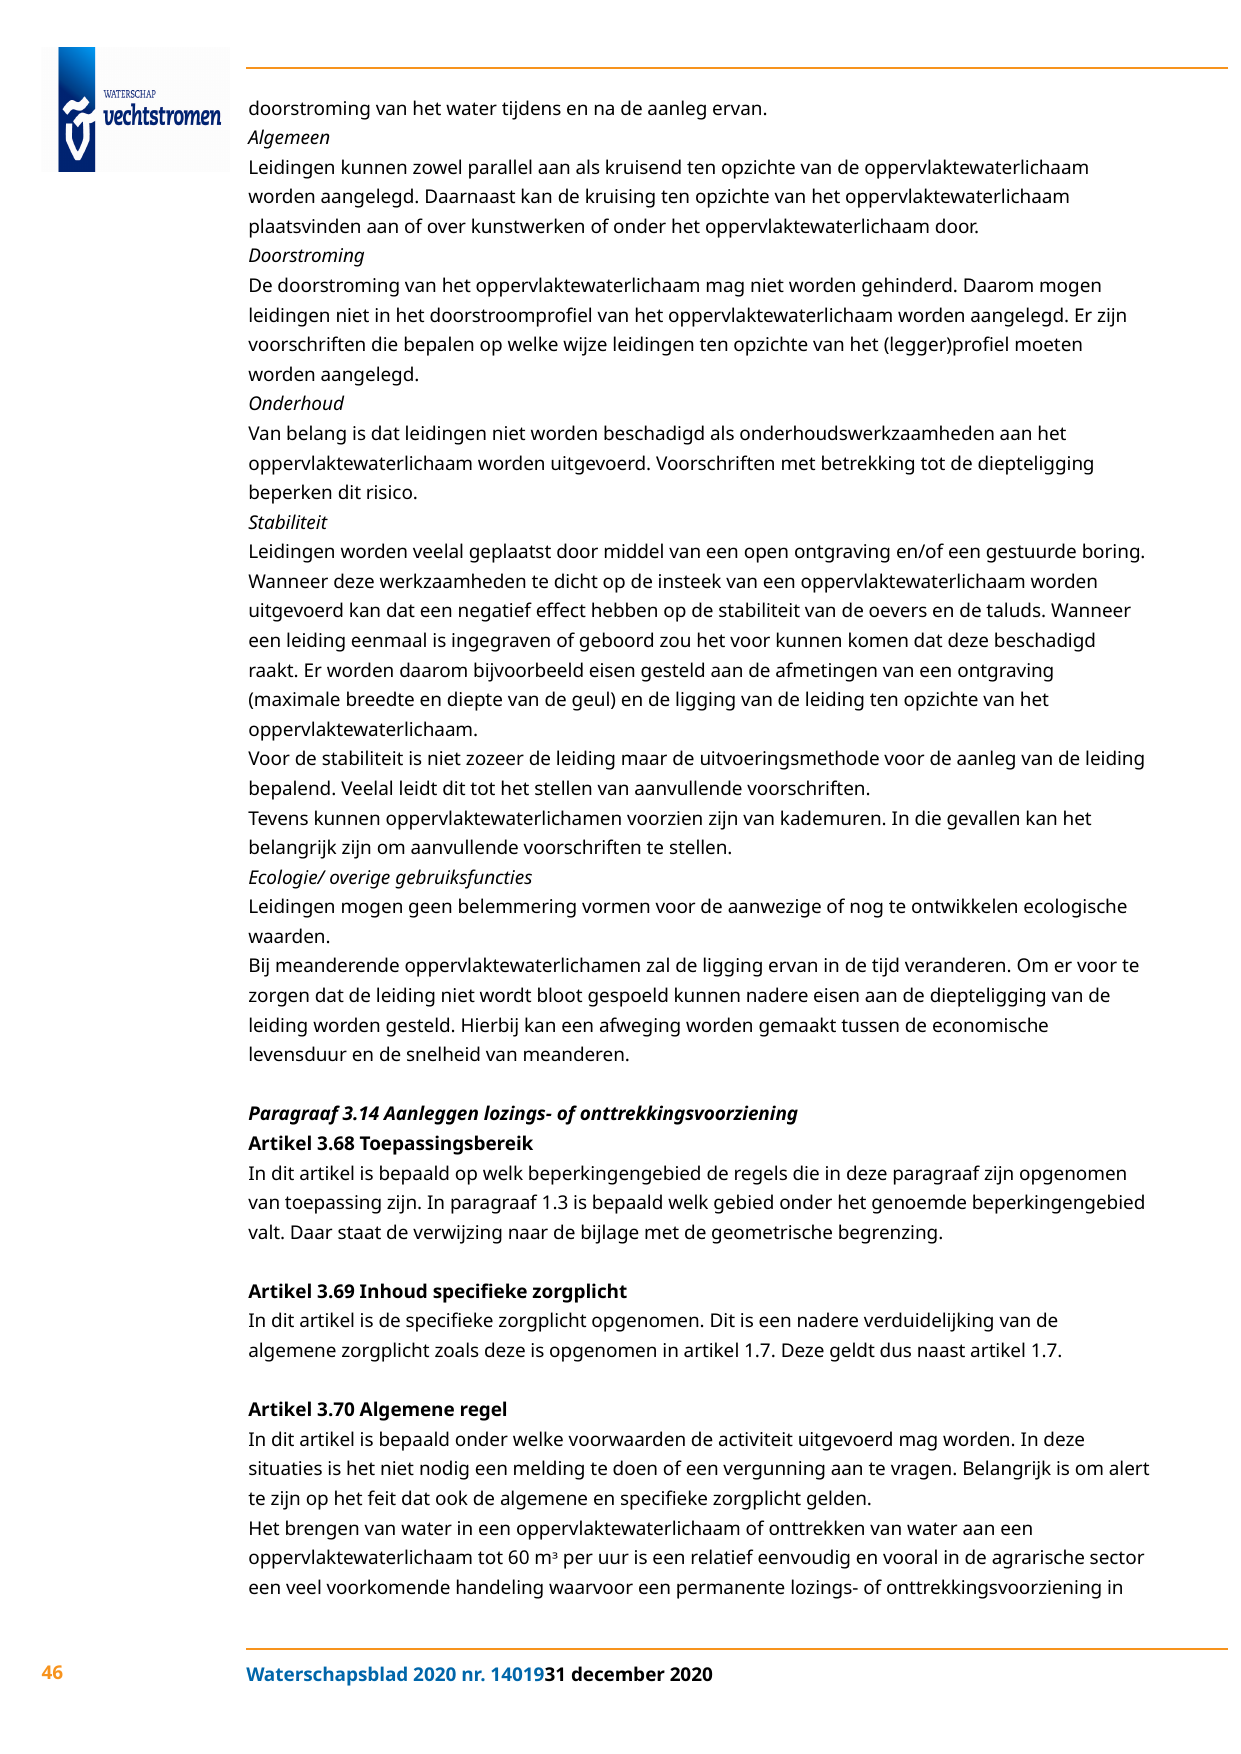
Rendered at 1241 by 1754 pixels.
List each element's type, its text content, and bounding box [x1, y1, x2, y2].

text Paragraaf 3.14 Aanleggen lozings- of onttrekkingsvoorziening [248, 1101, 1152, 1126]
text In dit artikel is bepaald onder welke voorwaarden de activiteit uitgevoerd mag worden. In deze situaties is het niet nodig een melding te doen of een vergunning aan te vragen. Belangrijk is om alert te zijn op het feit dat ook de algemene en specifieke zorgplicht gelden. [248, 1426, 1152, 1511]
text Bij meanderende oppervlaktewaterlichamen zal de ligging ervan in de tijd veranderen. Om er voor te zorgen dat de leiding niet wordt bloot gespoeld kunnen nadere eisen aan de diepteligging van de leiding worden gesteld. Hierbij kan een afweging worden gemaakt tussen de economische levensduur en de snelheid van meanderen. [248, 953, 1152, 1067]
text Het brengen van water in een oppervlaktewaterlichaam of onttrekken van water aan een oppervlaktewaterlichaam tot 60 mᶟ per uur is een relatief eenvoudig en vooral in de agrarische sector een veel voorkomende handeling waarvoor een permanente lozings- of onttrekkingsvoorziening in [248, 1515, 1152, 1600]
text Tevens kunnen oppervlaktewaterlichamen voorzien zijn van kademuren. In die gevallen kan het belangrijk zijn om aanvullende voorschriften te stellen. [248, 805, 1152, 860]
text Onderhoud [248, 391, 1152, 416]
text Leidingen kunnen zowel parallel aan als kruisend ten opzichte van de oppervlaktewaterlichaam worden aangelegd. Daarnaast kan de kruising ten opzichte van het oppervlaktewaterlichaam plaatsvinden aan of over kunstwerken of onder het oppervlaktewaterlichaam door. [248, 154, 1152, 239]
text In dit artikel is bepaald op welk beperkingengebied de regels die in deze paragraaf zijn opgenomen van toepassing zijn. In paragraaf 1.3 is bepaald welk gebied onder het genoemde beperkingengebied valt. Daar staat de verwijzing naar de bijlage met de geometrische begrenzing. [248, 1160, 1152, 1245]
text De doorstroming van het oppervlaktewaterlichaam mag niet worden gehinderd. Daarom mogen leidingen niet in het doorstroomprofiel van het oppervlaktewaterlichaam worden aangelegd. Er zijn voorschriften die bepalen op welke wijze leidingen ten opzichte van het (legger)profiel moeten worden aangelegd. [248, 272, 1152, 387]
text Artikel 3.70 Algemene regel [248, 1396, 1152, 1422]
text Stabiliteit [248, 509, 1152, 535]
text Leidingen mogen geen belemmering vormen voor de aanwezige of nog te ontwikkelen ecologische waarden. [248, 893, 1152, 949]
text Leidingen worden veelal geplaatst door middel van een open ontgraving en/of een gestuurde boring. Wanneer deze werkzaamheden te dicht op de insteek van een oppervlaktewaterlichaam worden uitgevoerd kan dat een negatief effect hebben op de stabiliteit van de oevers en de taluds. Wanneer een leiding eenmaal is ingegraven of geboord zou het voor kunnen komen dat deze beschadigd raakt. Er worden daarom bijvoorbeeld eisen gesteld aan de afmetingen van een ontgraving (maximale breedte en diepte van de geul) en de ligging van de leiding ten opzichte van het oppervlaktewaterlichaam. [248, 538, 1152, 742]
picture [41, 47, 231, 172]
text Doorstroming [248, 243, 1152, 268]
text Van belang is dat leidingen niet worden beschadigd als onderhoudswerkzaamheden aan het oppervlaktewaterlichaam worden uitgevoerd. Voorschriften met betrekking tot de diepteligging beperken dit risico. [248, 420, 1152, 505]
text doorstroming van het water tijdens en na de aanleg ervan. [248, 95, 1152, 121]
text Artikel 3.68 Toepassingsbereik [248, 1130, 1152, 1156]
text Algemeen [248, 124, 1152, 150]
text Ecologie/ overige gebruiksfuncties [248, 864, 1152, 890]
text In dit artikel is de specifieke zorgplicht opgenomen. Dit is een nadere verduidelijking van de algemene zorgplicht zoals deze is opgenomen in artikel 1.7. Deze geldt dus naast artikel 1.7. [248, 1308, 1152, 1363]
text Artikel 3.69 Inhoud specifieke zorgplicht [248, 1278, 1152, 1304]
text Voor de stabiliteit is niet zozeer de leiding maar de uitvoeringsmethode voor de aanleg van de leiding bepalend. Veelal leidt dit tot het stellen van aanvullende voorschriften. [248, 746, 1152, 801]
